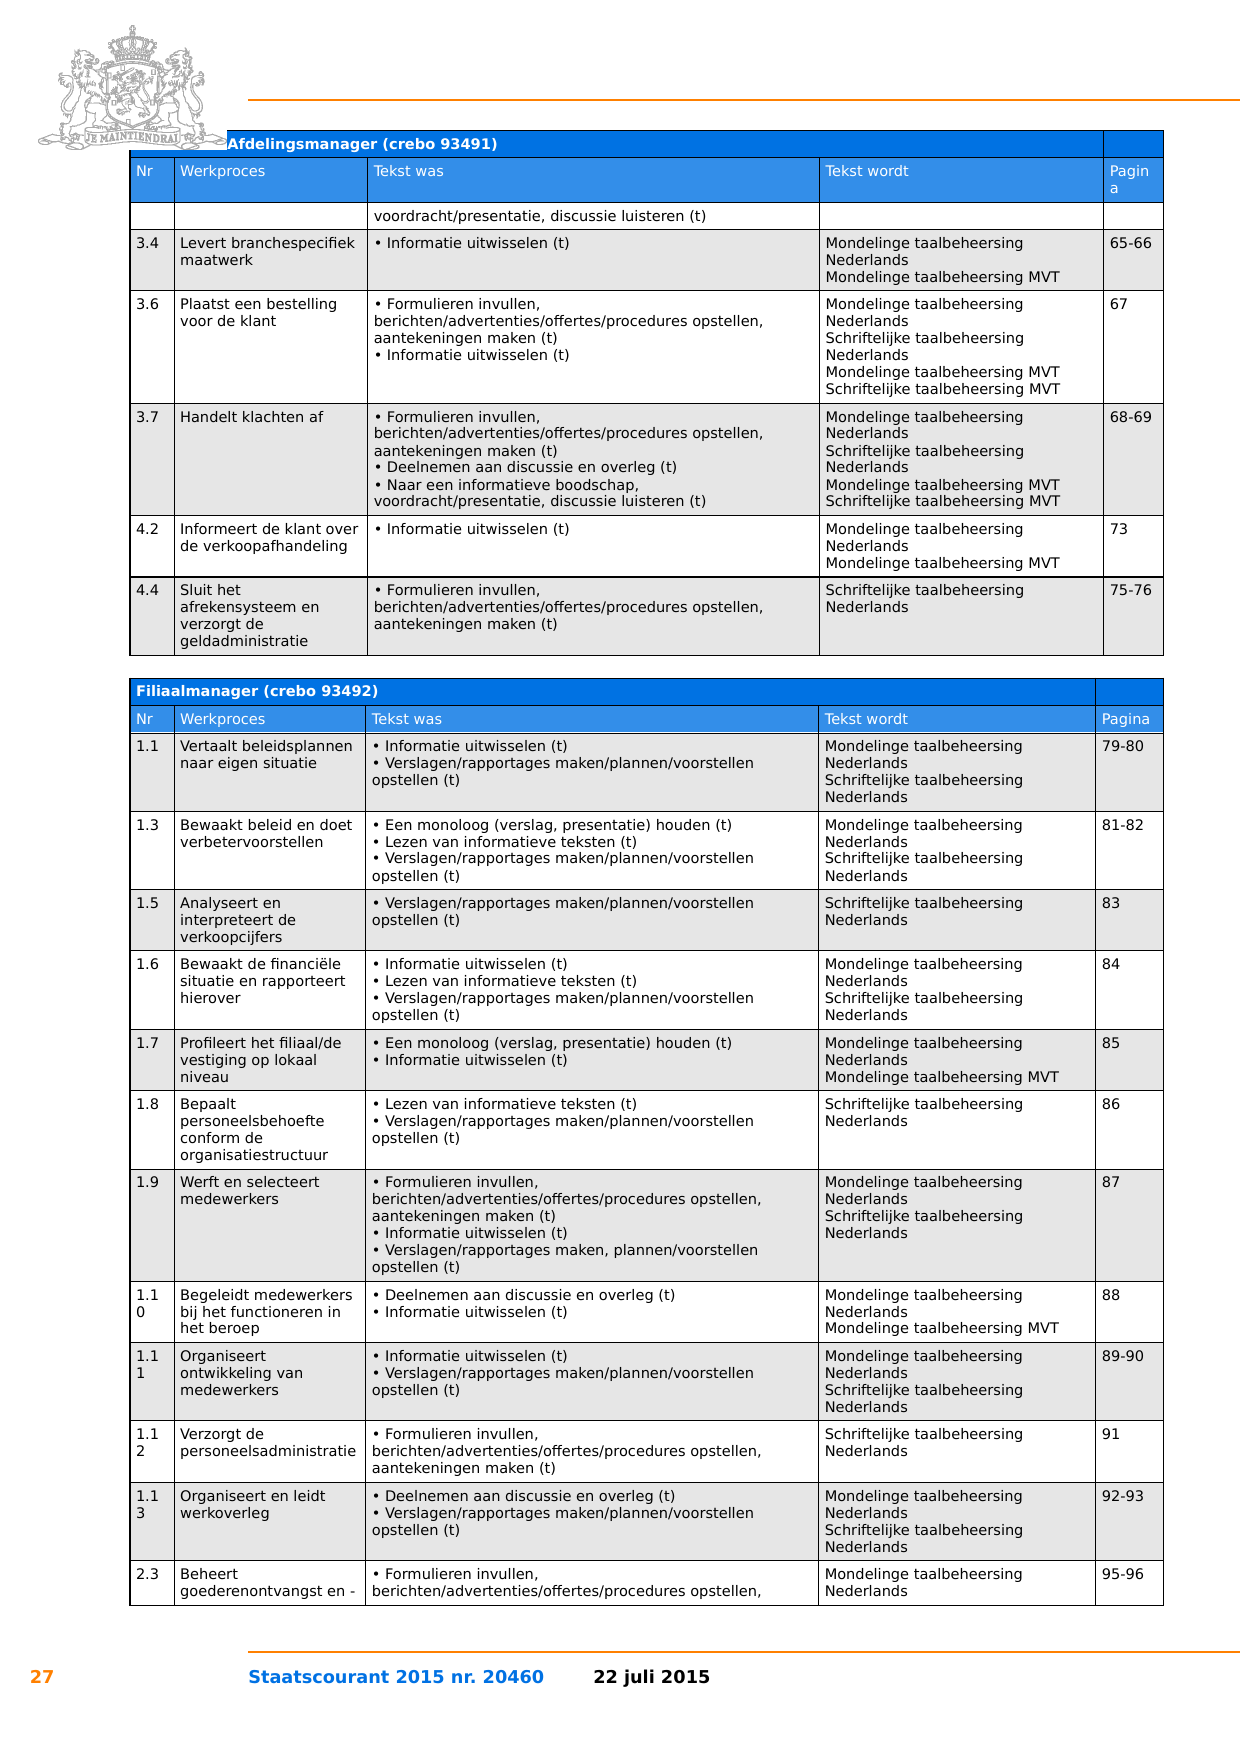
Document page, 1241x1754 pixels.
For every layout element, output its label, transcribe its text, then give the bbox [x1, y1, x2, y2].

table_cell Werkproces [175, 158, 367, 202]
table_cell Nr [131, 706, 174, 732]
table_cell Pagina [1096, 706, 1163, 732]
table_header [1104, 131, 1163, 157]
table_cell 84 [1096, 951, 1163, 1029]
table_cell Mondelinge taalbeheersing Nederlands Schriftelijke taalbeheersing Nederlands [819, 1170, 1095, 1281]
picture [38, 25, 227, 150]
table_cell Mondelinge taalbeheersing Nederlands [819, 1561, 1095, 1604]
table_cell Mondelinge taalbeheersing Nederlands Mondelinge taalbeheersing MVT [820, 516, 1103, 576]
table_cell • Informatie uitwisselen (t) [368, 516, 819, 576]
table_cell • Formulieren invullen, berichten/advertenties/offertes/procedures opstellen, aantekeningen maken (t) • Deelnemen aan discussie en overleg (t) • Naar een informatieve boodschap, voordracht/presentatie, discussie luisteren (t) [368, 404, 819, 515]
table_cell Plaatst een bestelling voor de klant [175, 291, 367, 403]
table_cell Verzorgt de personeelsadministratie [175, 1421, 365, 1482]
table_cell 3.7 [131, 404, 174, 515]
table_cell [820, 203, 1103, 229]
table_cell 1.6 [131, 951, 174, 1029]
table_cell Schriftelijke taalbeheersing Nederlands [819, 1091, 1095, 1168]
table_cell 92-93 [1096, 1483, 1163, 1560]
table_cell 1.10 [131, 1282, 174, 1342]
table_cell 67 [1104, 291, 1163, 403]
table_cell Mondelinge taalbeheersing Nederlands Schriftelijke taalbeheersing Nederlands [819, 734, 1095, 811]
table_cell 4.2 [131, 516, 174, 576]
table_cell voordracht/presentatie, discussie luisteren (t) [368, 203, 819, 229]
table_cell 87 [1096, 1170, 1163, 1281]
table_cell • Informatie uitwisselen (t) • Verslagen/rapportages maken/plannen/voorstellen opstellen (t) [366, 1343, 818, 1420]
table_cell 79-80 [1096, 734, 1163, 811]
table_cell Mondelinge taalbeheersing Nederlands Mondelinge taalbeheersing MVT [819, 1030, 1095, 1090]
table_cell • Informatie uitwisselen (t) [368, 230, 819, 290]
table_cell 1.1 [131, 734, 174, 811]
table_cell • Verslagen/rapportages maken/plannen/voorstellen opstellen (t) [366, 890, 818, 950]
table_cell Mondelinge taalbeheersing Nederlands Mondelinge taalbeheersing MVT [820, 230, 1103, 290]
table_cell 4.4 [131, 578, 174, 655]
table_cell Mondelinge taalbeheersing Nederlands Schriftelijke taalbeheersing Nederlands [819, 1343, 1095, 1420]
table_cell Mondelinge taalbeheersing Nederlands Schriftelijke taalbeheersing Nederlands Mondelinge taalbeheersing MVT Schriftelijke taalbeheersing MVT [820, 404, 1103, 515]
table_cell Mondelinge taalbeheersing Nederlands Schriftelijke taalbeheersing Nederlands [819, 951, 1095, 1029]
table_cell Schriftelijke taalbeheersing Nederlands [819, 1421, 1095, 1482]
table_cell Bewaakt beleid en doet verbetervoorstellen [175, 812, 365, 889]
table_header Filiaalmanager (crebo 93492) [131, 679, 1095, 705]
table_cell Handelt klachten af [175, 404, 367, 515]
table_cell Werkproces [175, 706, 365, 732]
table_cell 65-66 [1104, 230, 1163, 290]
table_cell 1.12 [131, 1421, 174, 1482]
table_cell 81-82 [1096, 812, 1163, 889]
table_cell 1.5 [131, 890, 174, 950]
table_cell Mondelinge taalbeheersing Nederlands Schriftelijke taalbeheersing Nederlands [819, 1483, 1095, 1560]
table_cell Bepaalt personeelsbehoefte conform de organisatiestructuur [175, 1091, 365, 1168]
table_cell • Informatie uitwisselen (t) • Verslagen/rapportages maken/plannen/voorstellen opstellen (t) [366, 734, 818, 811]
table_cell Tekst was [366, 706, 818, 732]
table_cell Organiseert ontwikkeling van medewerkers [175, 1343, 365, 1420]
table_cell [131, 203, 174, 229]
table_cell 68-69 [1104, 404, 1163, 515]
table_cell • Een monoloog (verslag, presentatie) houden (t) • Lezen van informatieve teksten (t) • Verslagen/rapportages maken/plannen/voorstellen opstellen (t) [366, 812, 818, 889]
table_cell 3.6 [131, 291, 174, 403]
table_cell • Formulieren invullen, berichten/advertenties/offertes/procedures opstellen, aantekeningen maken (t) [366, 1421, 818, 1482]
table_cell Sluit het afrekensysteem en verzorgt de geldadministratie [175, 578, 367, 655]
table_cell 1.13 [131, 1483, 174, 1560]
table_cell 88 [1096, 1282, 1163, 1342]
table_cell [1104, 203, 1163, 229]
table_cell 1.11 [131, 1343, 174, 1420]
table_cell 83 [1096, 890, 1163, 950]
table_cell • Formulieren invullen, berichten/advertenties/offertes/procedures opstellen, [366, 1561, 818, 1604]
table_cell 1.8 [131, 1091, 174, 1168]
table_cell Nr [131, 158, 174, 202]
table_cell Mondelinge taalbeheersing Nederlands Schriftelijke taalbeheersing Nederlands [819, 812, 1095, 889]
table_cell 86 [1096, 1091, 1163, 1168]
table_cell Bewaakt de financiële situatie en rapporteert hierover [175, 951, 365, 1029]
table_cell 1.9 [131, 1170, 174, 1281]
table_header Afdelingsmanager (crebo 93491) [131, 131, 1103, 157]
table_cell • Informatie uitwisselen (t) • Lezen van informatieve teksten (t) • Verslagen/rapportages maken/plannen/voorstellen opstellen (t) [366, 951, 818, 1029]
table_cell Organiseert en leidt werkoverleg [175, 1483, 365, 1560]
table_cell Tekst was [368, 158, 819, 202]
table_cell 2.3 [131, 1561, 174, 1604]
table_cell • Formulieren invullen, berichten/advertenties/offertes/procedures opstellen, aantekeningen maken (t) [368, 578, 819, 655]
table_cell 3.4 [131, 230, 174, 290]
table_cell • Lezen van informatieve teksten (t) • Verslagen/rapportages maken/plannen/voorstellen opstellen (t) [366, 1091, 818, 1168]
table_cell • Een monoloog (verslag, presentatie) houden (t) • Informatie uitwisselen (t) [366, 1030, 818, 1090]
table_cell Werft en selecteert medewerkers [175, 1170, 365, 1281]
table_cell Schriftelijke taalbeheersing Nederlands [820, 578, 1103, 655]
table_cell Schriftelijke taalbeheersing Nederlands [819, 890, 1095, 950]
table_cell • Deelnemen aan discussie en overleg (t) • Verslagen/rapportages maken/plannen/voorstellen opstellen (t) [366, 1483, 818, 1560]
table_cell [175, 203, 367, 229]
table_cell 75-76 [1104, 578, 1163, 655]
table_cell 95-96 [1096, 1561, 1163, 1604]
table_cell Mondelinge taalbeheersing Nederlands Schriftelijke taalbeheersing Nederlands Mondelinge taalbeheersing MVT Schriftelijke taalbeheersing MVT [820, 291, 1103, 403]
table_cell Vertaalt beleidsplannen naar eigen situatie [175, 734, 365, 811]
table_cell 91 [1096, 1421, 1163, 1482]
table_cell Informeert de klant over de verkoopafhandeling [175, 516, 367, 576]
table_header [1096, 679, 1163, 705]
table_cell 73 [1104, 516, 1163, 576]
table_cell 1.3 [131, 812, 174, 889]
table_cell 85 [1096, 1030, 1163, 1090]
table_cell 1.7 [131, 1030, 174, 1090]
table_cell Begeleidt medewerkers bij het functioneren in het beroep [175, 1282, 365, 1342]
table_cell Tekst wordt [819, 706, 1095, 732]
table_cell Profileert het filiaal/de vestiging op lokaal niveau [175, 1030, 365, 1090]
table_cell Mondelinge taalbeheersing Nederlands Mondelinge taalbeheersing MVT [819, 1282, 1095, 1342]
table_cell Tekst wordt [820, 158, 1103, 202]
table_cell • Formulieren invullen, berichten/advertenties/offertes/procedures opstellen, aantekeningen maken (t) • Informatie uitwisselen (t) • Verslagen/rapportages maken, plannen/voorstellen opstellen (t) [366, 1170, 818, 1281]
table_cell Levert branchespecifiek maatwerk [175, 230, 367, 290]
table_cell 89-90 [1096, 1343, 1163, 1420]
table_cell Pagina [1104, 158, 1163, 202]
table_cell • Deelnemen aan discussie en overleg (t) • Informatie uitwisselen (t) [366, 1282, 818, 1342]
table_cell • Formulieren invullen, berichten/advertenties/offertes/procedures opstellen, aantekeningen maken (t) • Informatie uitwisselen (t) [368, 291, 819, 403]
table_cell Analyseert en interpreteert de verkoopcijfers [175, 890, 365, 950]
table_cell Beheert goederenontvangst en [175, 1561, 365, 1604]
